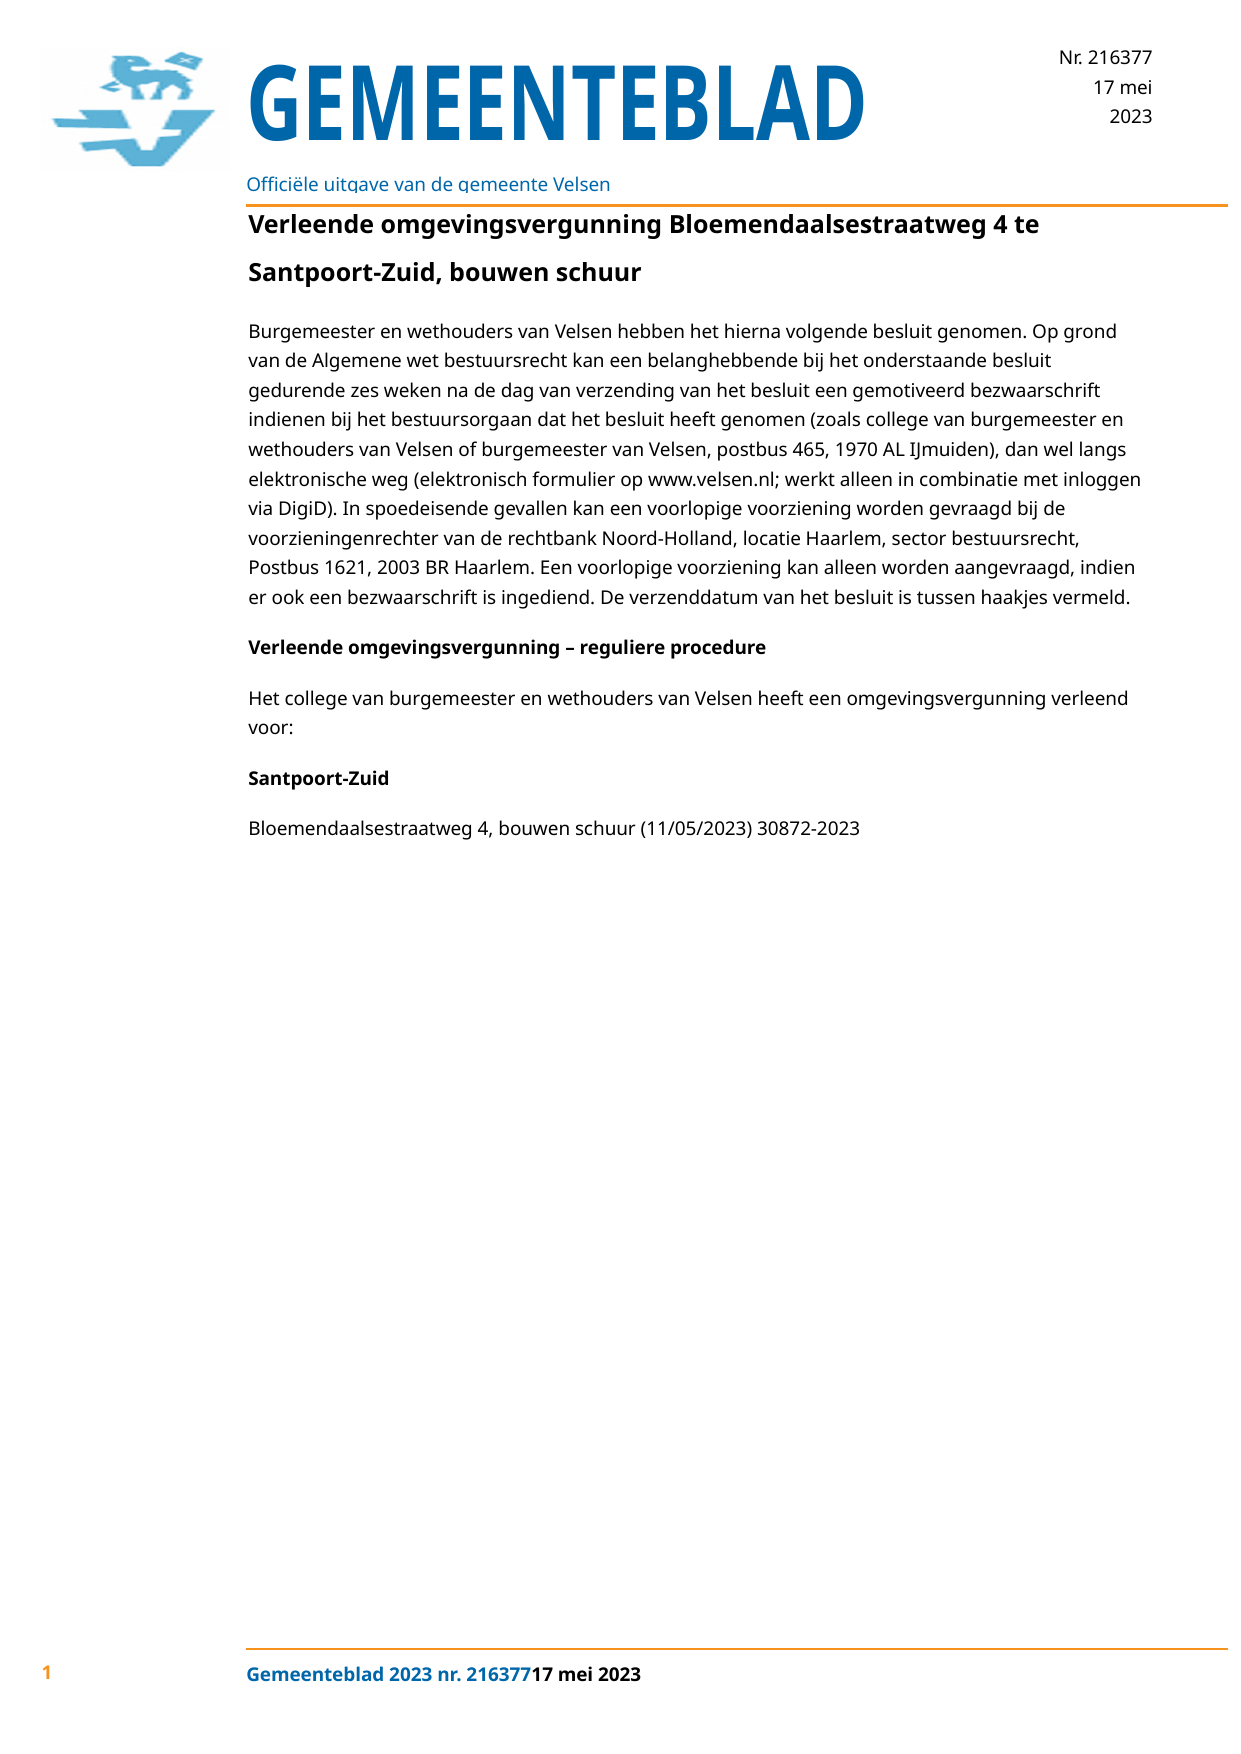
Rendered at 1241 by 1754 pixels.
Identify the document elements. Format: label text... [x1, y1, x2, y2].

text Burgemeester en wethouders van Velsen hebben het hierna volgende besluit genomen. Op grond van de Algemene wet bestuursrecht kan een belanghebbende bij het onderstaande besluit gedurende zes weken na de dag van verzending van het besluit een gemotiveerd bezwaarschrift indienen bij het bestuursorgaan dat het besluit heeft genomen (zoals college van burgemeester en wethouders van Velsen of burgemeester van Velsen, postbus 465, 1970 AL IJmuiden), dan wel langs elektronische weg (elektronisch formulier op www.velsen.nl; werkt alleen in combinatie met inloggen via DigiD). In spoedeisende gevallen kan een voorlopige voorziening worden gevraagd bij de voorzieningenrechter van de rechtbank Noord-Holland, locatie Haarlem, sector bestuursrecht, Postbus 1621, 2003 BR Haarlem. Een voorlopige voorziening kan alleen worden aangevraagd, indien er ook een bezwaarschrift is ingediend. De verzenddatum van het besluit is tussen haakjes vermeld. [248, 318, 1152, 610]
text Santpoort-Zuid [248, 765, 1152, 791]
picture [41, 47, 231, 172]
text Verleende omgevingsvergunning Bloemendaalsestraatweg 4 te Santpoort-Zuid, bouwen schuur [248, 207, 1152, 288]
text Het college van burgemeester en wethouders van Velsen heeft een omgevingsvergunning verleend voor: [248, 685, 1152, 740]
text Bloemendaalsestraatweg 4, bouwen schuur (11/05/2023) 30872-2023 [248, 815, 1152, 841]
text Verleende omgevingsvergunning – reguliere procedure [248, 634, 1152, 660]
